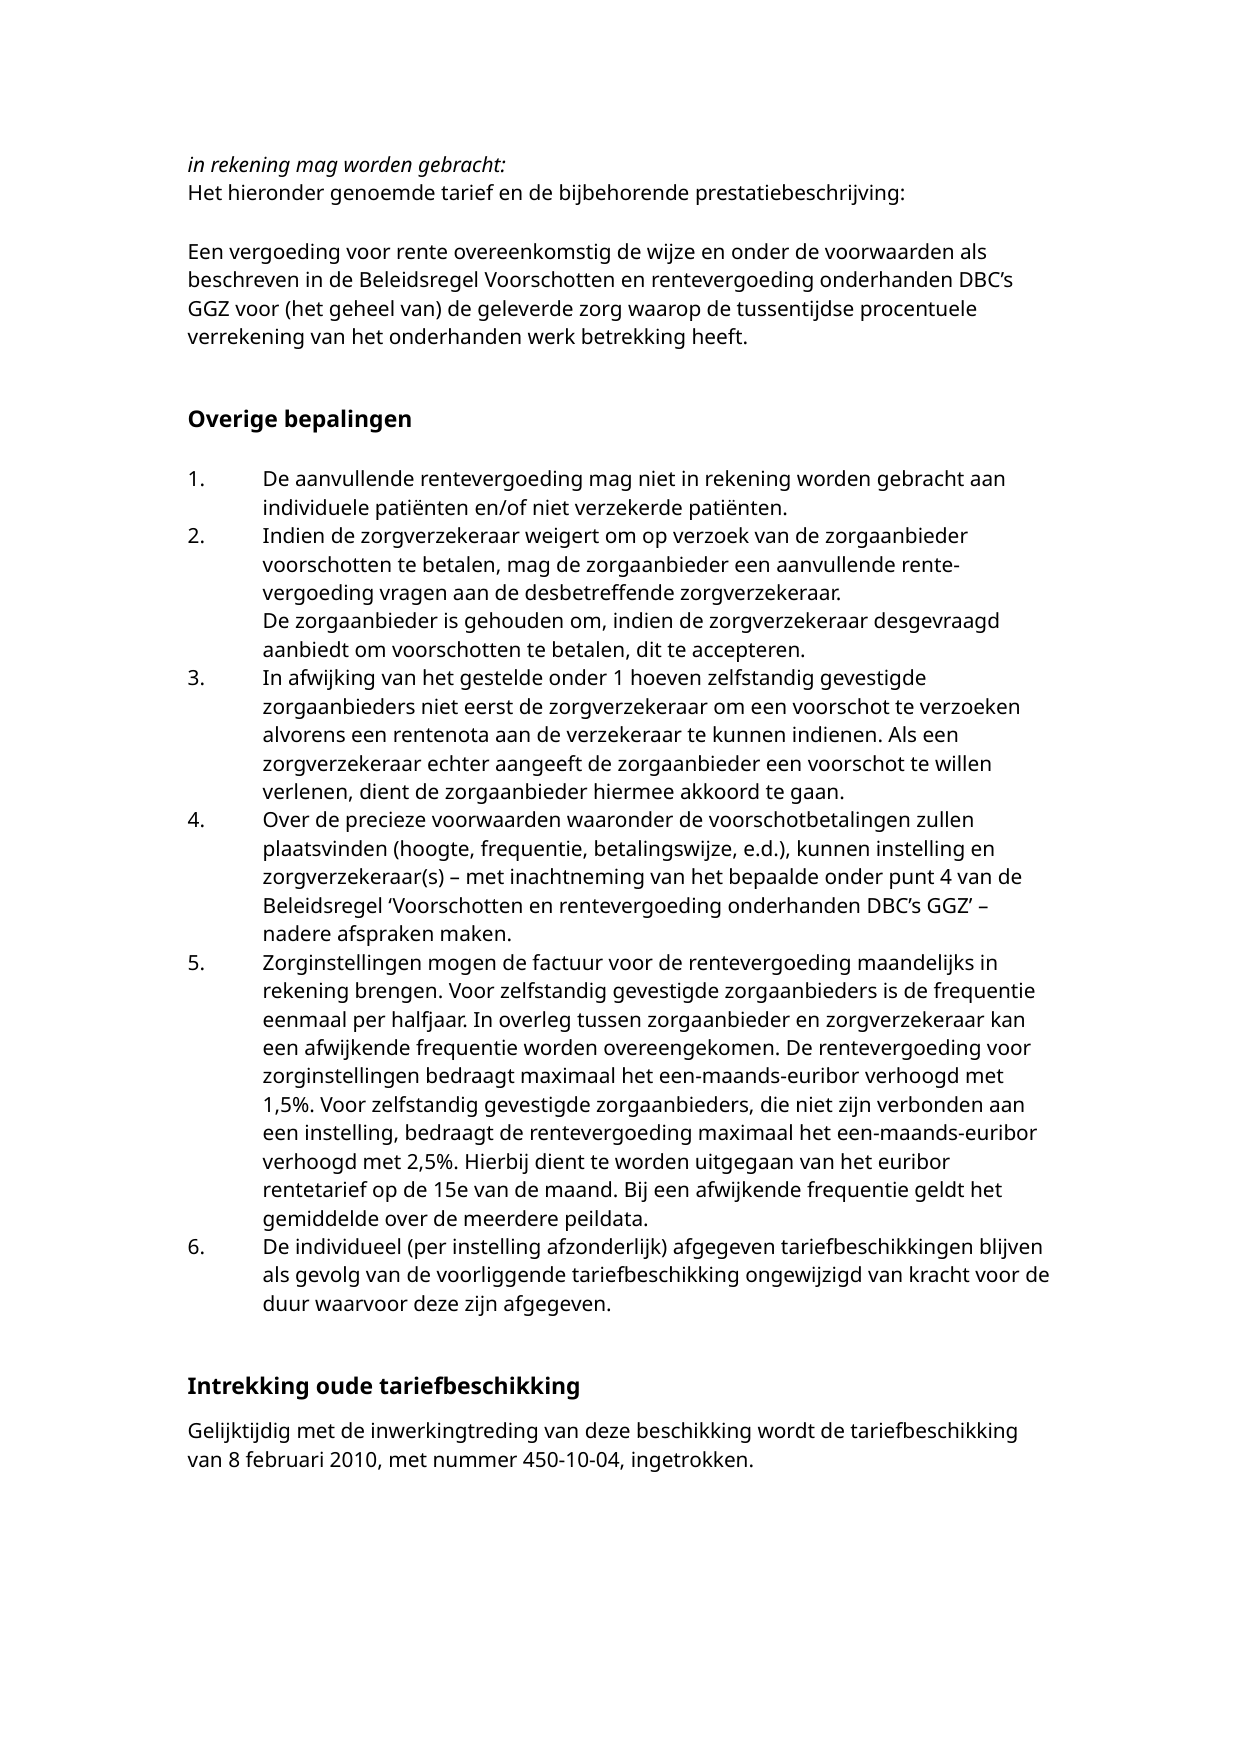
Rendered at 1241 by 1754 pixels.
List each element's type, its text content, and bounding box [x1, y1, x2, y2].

list Zorginstellingen mogen de factuur voor de rentevergoeding maandelijks in rekening brengen. Voor zelfstandig gevestigde zorgaanbieders is de frequentie eenmaal per halfjaar. In overleg tussen zorgaanbieder en zorgverzekeraar kan een afwijkende frequentie worden overeengekomen. De rentevergoeding voor zorginstellingen bedraagt maximaal het een-maands-euribor verhoogd met 1,5%. Voor zelfstandig gevestigde zorgaanbieders, die niet zijn verbonden aan een instelling, bedraagt de rentevergoeding maximaal het een-maands-euribor verhoogd met 2,5%. Hierbij dient te worden uitgegaan van het euribor rentetarief op de 15e van de maand. Bij een afwijkende frequentie geldt het gemiddelde over de meerdere peildata. [187, 948, 1053, 1232]
text in rekening mag worden gebracht: [187, 150, 1053, 178]
text Gelijktijdig met de inwerkingtreding van deze beschikking wordt de tariefbeschikking van 8 februari 2010, met nummer 450-10-04, ingetrokken. [187, 1416, 1053, 1473]
list In afwijking van het gestelde onder 1 hoeven zelfstandig gevestigde zorgaanbieders niet eerst de zorgverzekeraar om een voorschot te verzoeken alvorens een rentenota aan de verzekeraar te kunnen indienen. Als een zorgverzekeraar echter aangeeft de zorgaanbieder een voorschot te willen verlenen, dient de zorgaanbieder hiermee akkoord te gaan. [187, 663, 1053, 806]
subtitle Intrekking oude tariefbeschikking [187, 1370, 1053, 1401]
text Een vergoeding voor rente overeenkomstig de wijze en onder de voorwaarden als beschreven in de Beleidsregel Voorschotten en rentevergoeding onderhanden DBC’s GGZ voor (het geheel van) de geleverde zorg waarop de tussentijdse procentuele verrekening van het onderhanden werk betrekking heeft. [187, 237, 1053, 351]
list Indien de zorgverzekeraar weigert om op verzoek van de zorgaanbieder voorschotten te betalen, mag de zorgaanbieder een aanvullende rente-vergoeding vragen aan de desbetreffende zorgverzekeraar. [187, 521, 1053, 607]
list De zorgaanbieder is gehouden om, indien de zorgverzekeraar desgevraagd aanbiedt om voorschotten te betalen, dit te accepteren. [187, 607, 1053, 663]
text Het hieronder genoemde tarief en de bijbehorende prestatiebeschrijving: [187, 178, 1053, 207]
list De individueel (per instelling afzonderlijk) afgegeven tariefbeschikkingen blijven als gevolg van de voorliggende tariefbeschikking ongewijzigd van kracht voor de duur waarvoor deze zijn afgegeven. [187, 1232, 1053, 1317]
list De aanvullende rentevergoeding mag niet in rekening worden gebracht aan individuele patiënten en/of niet verzekerde patiënten. [187, 464, 1053, 521]
list Over de precieze voorwaarden waaronder de voorschotbetalingen zullen plaatsvinden (hoogte, frequentie, betalingswijze, e.d.), kunnen instelling en zorgverzekeraar(s) – met inachtneming van het bepaalde onder punt 4 van de Beleidsregel ‘Voorschotten en rentevergoeding onderhanden DBC’s GGZ’ – nadere afspraken maken. [187, 806, 1053, 948]
subtitle Overige bepalingen [187, 403, 1053, 434]
